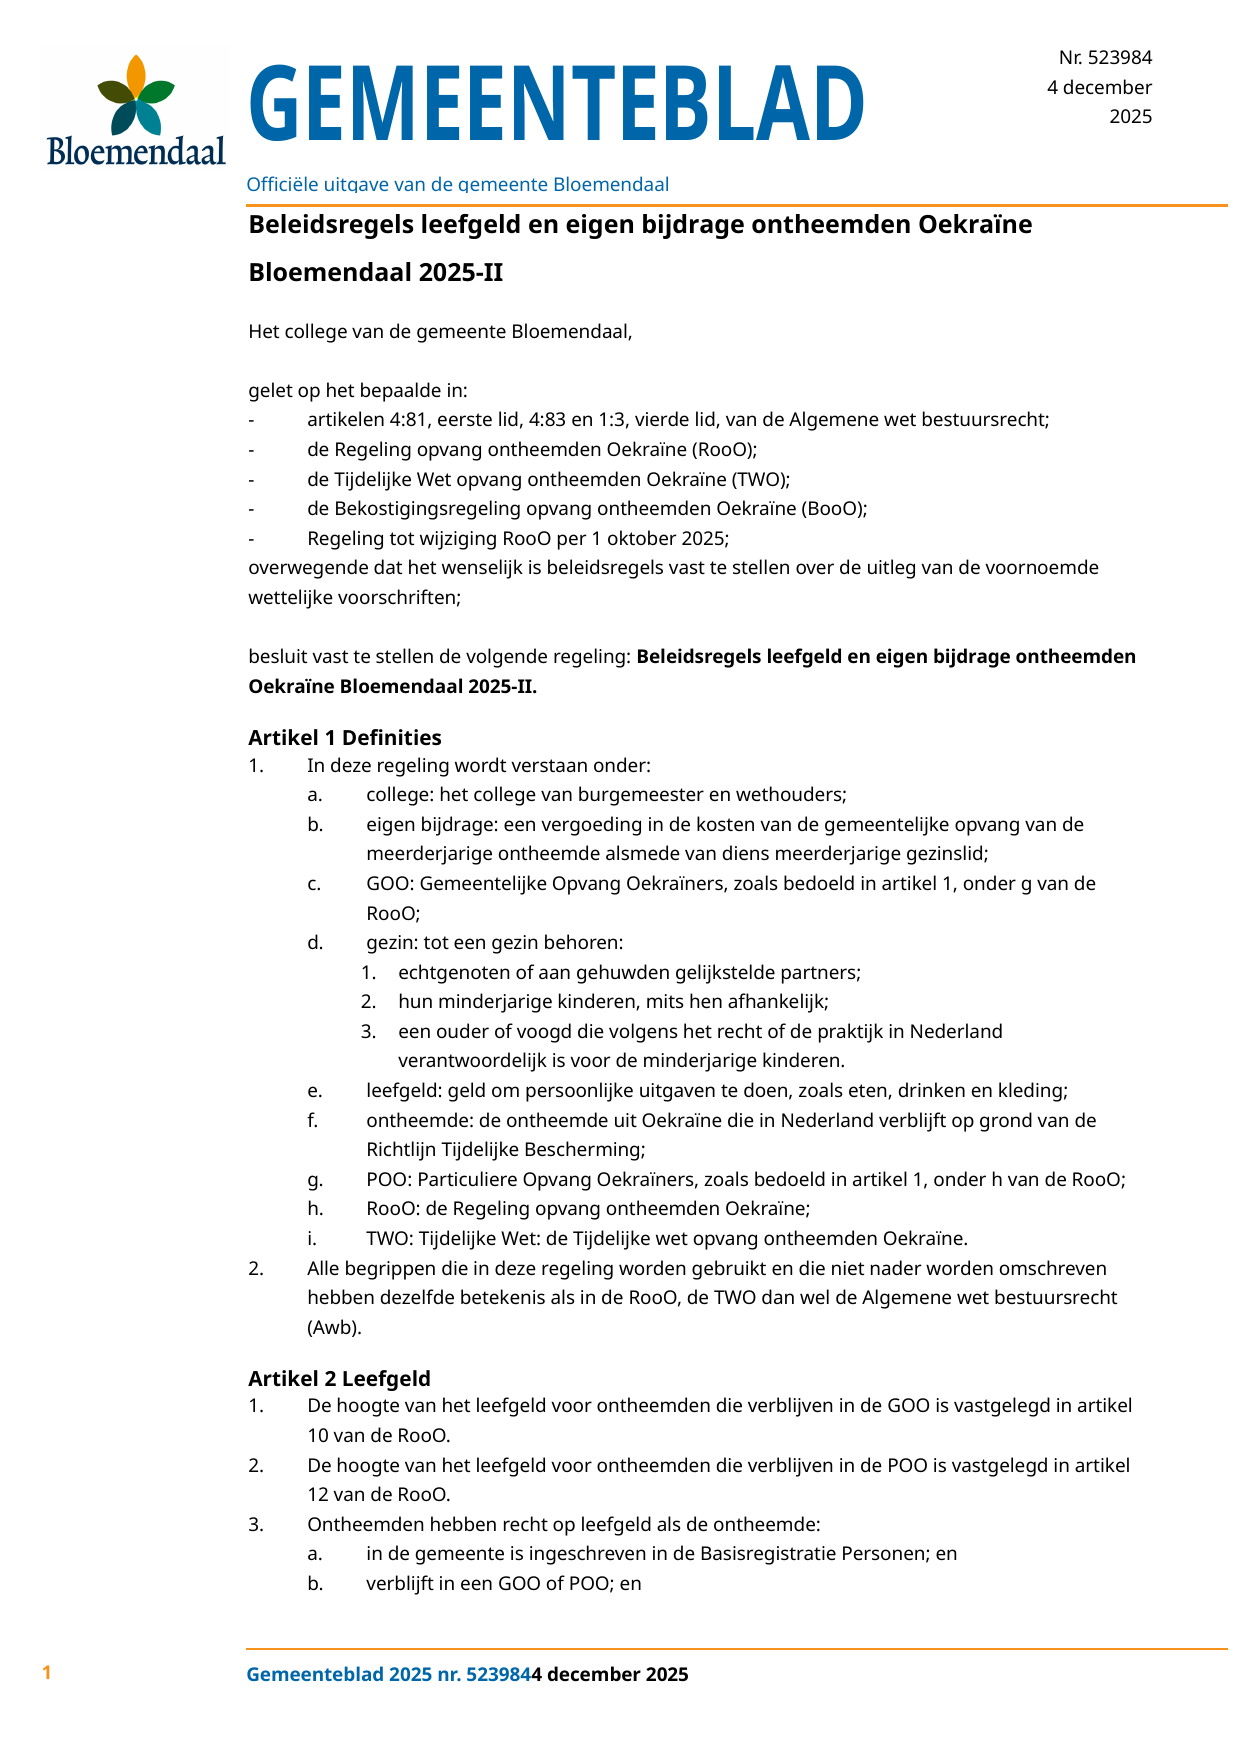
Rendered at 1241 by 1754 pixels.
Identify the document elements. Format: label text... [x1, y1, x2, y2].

list Regeling tot wijziging RooO per 1 oktober 2025; [248, 525, 1152, 551]
list verblijft in een GOO of POO; en [307, 1570, 1152, 1596]
list In deze regeling wordt verstaan onder: [248, 752, 1152, 777]
list de Regeling opvang ontheemden Oekraïne (RooO); [248, 436, 1152, 462]
text Het college van de gemeente Bloemendaal, [248, 318, 1152, 344]
list de Bekostigingsregeling opvang ontheemden Oekraïne (BooO); [248, 495, 1152, 521]
list De hoogte van het leefgeld voor ontheemden die verblijven in de GOO is vastgelegd in artikel 10 van de RooO. [248, 1393, 1152, 1448]
list TWO: Tijdelijke Wet: de Tijdelijke wet opvang ontheemden Oekraïne. [307, 1225, 1152, 1251]
text gelet op het bepaalde in: [248, 377, 1152, 403]
list artikelen 4:81, eerste lid, 4:83 en 1:3, vierde lid, van de Algemene wet bestuursrecht; [248, 407, 1152, 432]
text overwegende dat het wenselijk is beleidsregels vast te stellen over de uitleg van de voornoemde wettelijke voorschriften; [248, 554, 1152, 610]
list echtgenoten of aan gehuwden gelijkstelde partners; [361, 959, 1152, 984]
text Artikel 2 Leefgeld [248, 1364, 1152, 1393]
list De hoogte van het leefgeld voor ontheemden die verblijven in de POO is vastgelegd in artikel 12 van de RooO. [248, 1452, 1152, 1507]
text Artikel 1 Definities [248, 723, 1152, 752]
list college: het college van burgemeester en wethouders; [307, 781, 1152, 807]
list RooO: de Regeling opvang ontheemden Oekraïne; [307, 1196, 1152, 1221]
list de Tijdelijke Wet opvang ontheemden Oekraïne (TWO); [248, 466, 1152, 492]
list een ouder of voogd die volgens het recht of de praktijk in Nederland verantwoordelijk is voor de minderjarige kinderen. [361, 1018, 1152, 1073]
list leefgeld: geld om persoonlijke uitgaven te doen, zoals eten, drinken en kleding; [307, 1077, 1152, 1103]
text Beleidsregels leefgeld en eigen bijdrage ontheemden Oekraïne Bloemendaal 2025-II [248, 207, 1152, 288]
list eigen bijdrage: een vergoeding in de kosten van de gemeentelijke opvang van de meerderjarige ontheemde alsmede van diens meerderjarige gezinslid; [307, 811, 1152, 866]
list hun minderjarige kinderen, mits hen afhankelijk; [361, 988, 1152, 1014]
list GOO: Gemeentelijke Opvang Oekraïners, zoals bedoeld in artikel 1, onder g van de RooO; [307, 870, 1152, 925]
text besluit vast te stellen de volgende regeling: Beleidsregels leefgeld en eigen bijdrage ontheemden Oekraïne Bloemendaal 2025-II. [248, 643, 1152, 699]
list Alle begrippen die in deze regeling worden gebruikt en die niet nader worden omschreven hebben dezelfde betekenis als in de RooO, de TWO dan wel de Algemene wet bestuursrecht (Awb). [248, 1255, 1152, 1339]
list in de gemeente is ingeschreven in de Basisregistratie Personen; en [307, 1541, 1152, 1566]
list POO: Particuliere Opvang Oekraïners, zoals bedoeld in artikel 1, onder h van de RooO; [307, 1166, 1152, 1192]
list Ontheemden hebben recht op leefgeld als de ontheemde: [248, 1511, 1152, 1537]
list ontheemde: de ontheemde uit Oekraïne die in Nederland verblijft op grond van de Richtlijn Tijdelijke Bescherming; [307, 1107, 1152, 1162]
list gezin: tot een gezin behoren: [307, 929, 1152, 955]
picture [41, 47, 231, 172]
